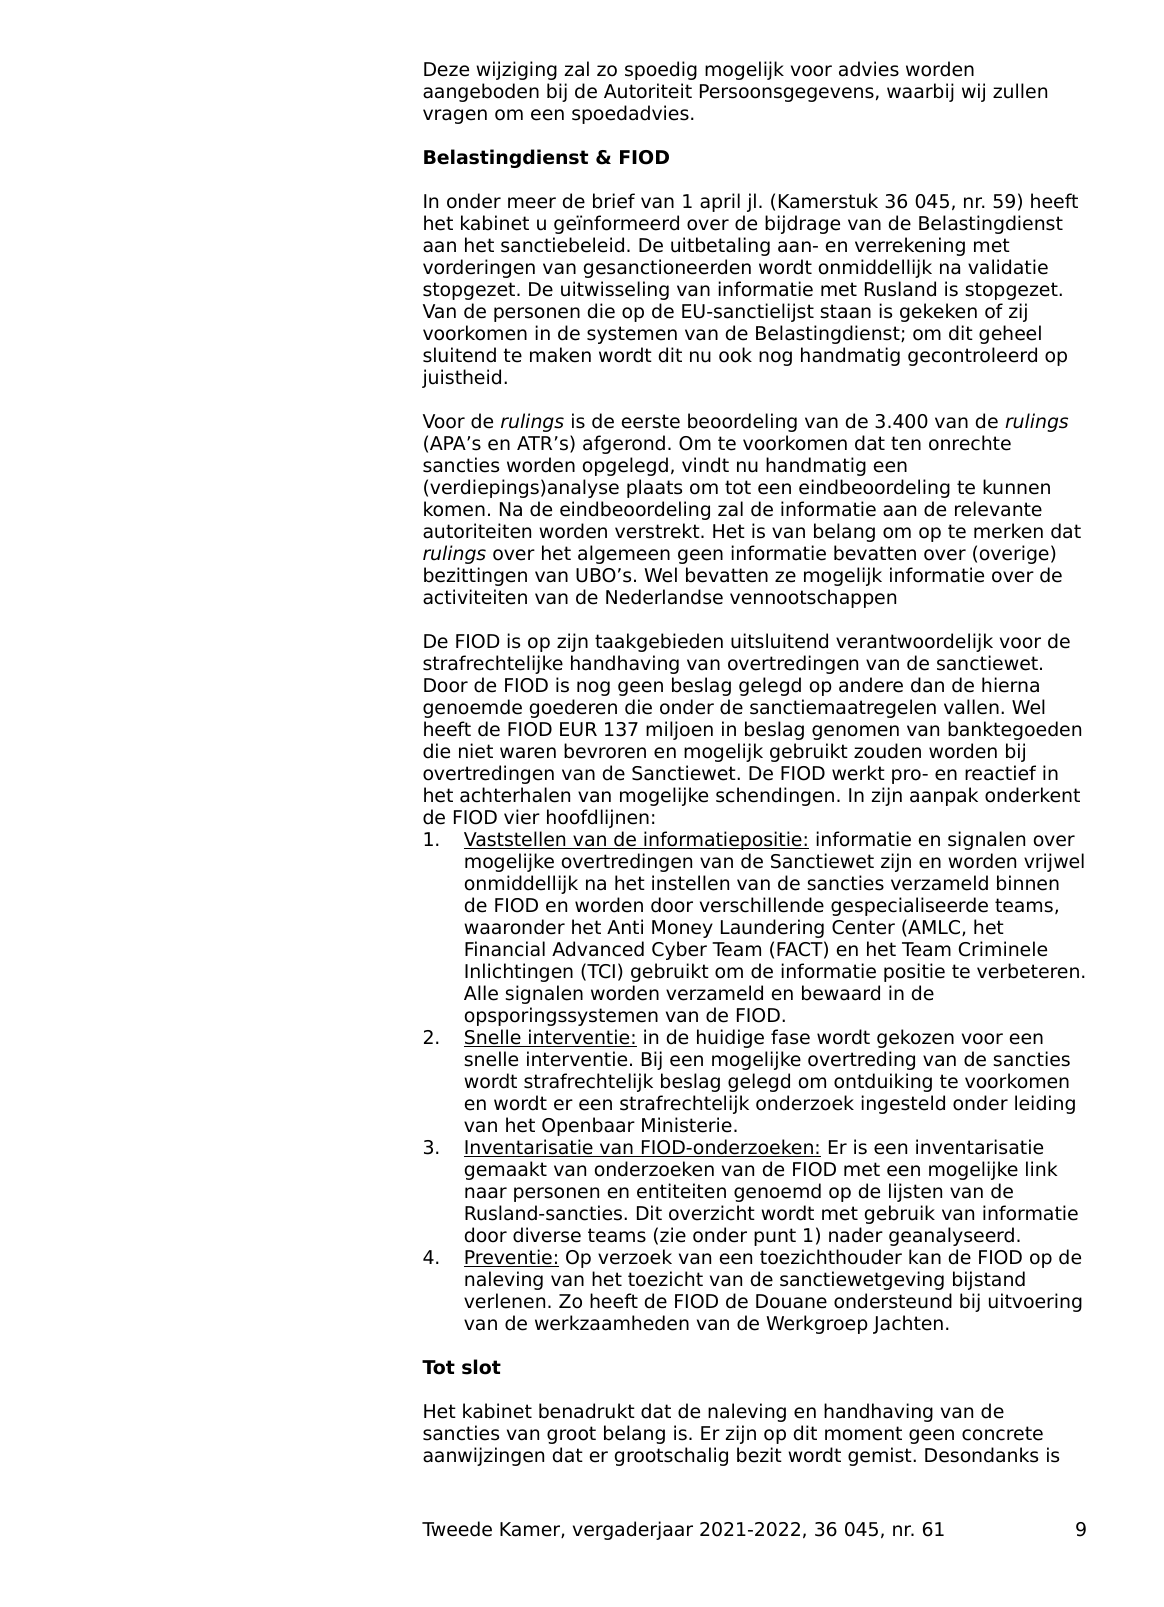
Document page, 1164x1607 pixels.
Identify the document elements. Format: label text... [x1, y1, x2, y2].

subtitle Belastingdienst & FIOD [422, 147, 1087, 169]
text De FIOD is op zijn taakgebieden uitsluitend verantwoordelijk voor de strafrechtelijke handhaving van overtredingen van de sanctiewet. Door de FIOD is nog geen beslag gelegd op andere dan de hierna genoemde goederen die onder de sanctiemaatregelen vallen. Wel heeft de FIOD EUR 137 miljoen in beslag genomen van banktegoeden die niet waren bevroren en mogelijk gebruikt zouden worden bij overtredingen van de Sanctiewet. De FIOD werkt pro- en reactief in het achterhalen van mogelijke schendingen. In zijn aanpak onderkent de FIOD vier hoofdlijnen: [422, 631, 1087, 829]
subtitle Tot slot [422, 1357, 1087, 1379]
text 1. Vaststellen van de informatiepositie: informatie en signalen over mogelijke overtredingen van de Sanctiewet zijn en worden vrijwel onmiddellijk na het instellen van de sancties verzameld binnen de FIOD en worden door verschillende gespecialiseerde teams, waaronder het Anti Money Laundering Center (AMLC, het Financial Advanced Cyber Team (FACT) en het Team Criminele Inlichtingen (TCI) gebruikt om de informatie positie te verbeteren. Alle signalen worden verzameld en bewaard in de opsporingssystemen van de FIOD. [422, 829, 1087, 1027]
text 2. Snelle interventie: in de huidige fase wordt gekozen voor een snelle interventie. Bij een mogelijke overtreding van de sancties wordt strafrechtelijk beslag gelegd om ontduiking te voorkomen en wordt er een strafrechtelijk onderzoek ingesteld onder leiding van het Openbaar Ministerie. [422, 1027, 1087, 1137]
text 3. Inventarisatie van FIOD-onderzoeken: Er is een inventarisatie gemaakt van onderzoeken van de FIOD met een mogelijke link naar personen en entiteiten genoemd op de lijsten van de Rusland-sancties. Dit overzicht wordt met gebruik van informatie door diverse teams (zie onder punt 1) nader geanalyseerd. [422, 1137, 1087, 1247]
text Het kabinet benadrukt dat de naleving en handhaving van de sancties van groot belang is. Er zijn op dit moment geen concrete aanwijzingen dat er grootschalig bezit wordt gemist. Desondanks is [422, 1401, 1087, 1467]
text 4. Preventie: Op verzoek van een toezichthouder kan de FIOD op de naleving van het toezicht van de sanctiewetgeving bijstand verlenen. Zo heeft de FIOD de Douane ondersteund bij uitvoering van de werkzaamheden van de Werkgroep Jachten. [422, 1247, 1087, 1335]
text In onder meer de brief van 1 april jl. (Kamerstuk 36 045, nr. 59) heeft het kabinet u geïnformeerd over de bijdrage van de Belastingdienst aan het sanctiebeleid. De uitbetaling aan- en verrekening met vorderingen van gesanctioneerden wordt onmiddellijk na validatie stopgezet. De uitwisseling van informatie met Rusland is stopgezet. Van de personen die op de EU-sanctielijst staan is gekeken of zij voorkomen in de systemen van de Belastingdienst; om dit geheel sluitend te maken wordt dit nu ook nog handmatig gecontroleerd op juistheid. [422, 191, 1087, 389]
text Deze wijziging zal zo spoedig mogelijk voor advies worden aangeboden bij de Autoriteit Persoonsgegevens, waarbij wij zullen vragen om een spoedadvies. [422, 59, 1087, 125]
text Voor de rulings is de eerste beoordeling van de 3.400 van de rulings (APA’s en ATR’s) afgerond. Om te voorkomen dat ten onrechte sancties worden opgelegd, vindt nu handmatig een (verdiepings)analyse plaats om tot een eindbeoordeling te kunnen komen. Na de eindbeoordeling zal de informatie aan de relevante autoriteiten worden verstrekt. Het is van belang om op te merken dat rulings over het algemeen geen informatie bevatten over (overige) bezittingen van UBO’s. Wel bevatten ze mogelijk informatie over de activiteiten van de Nederlandse vennootschappen [422, 411, 1087, 609]
